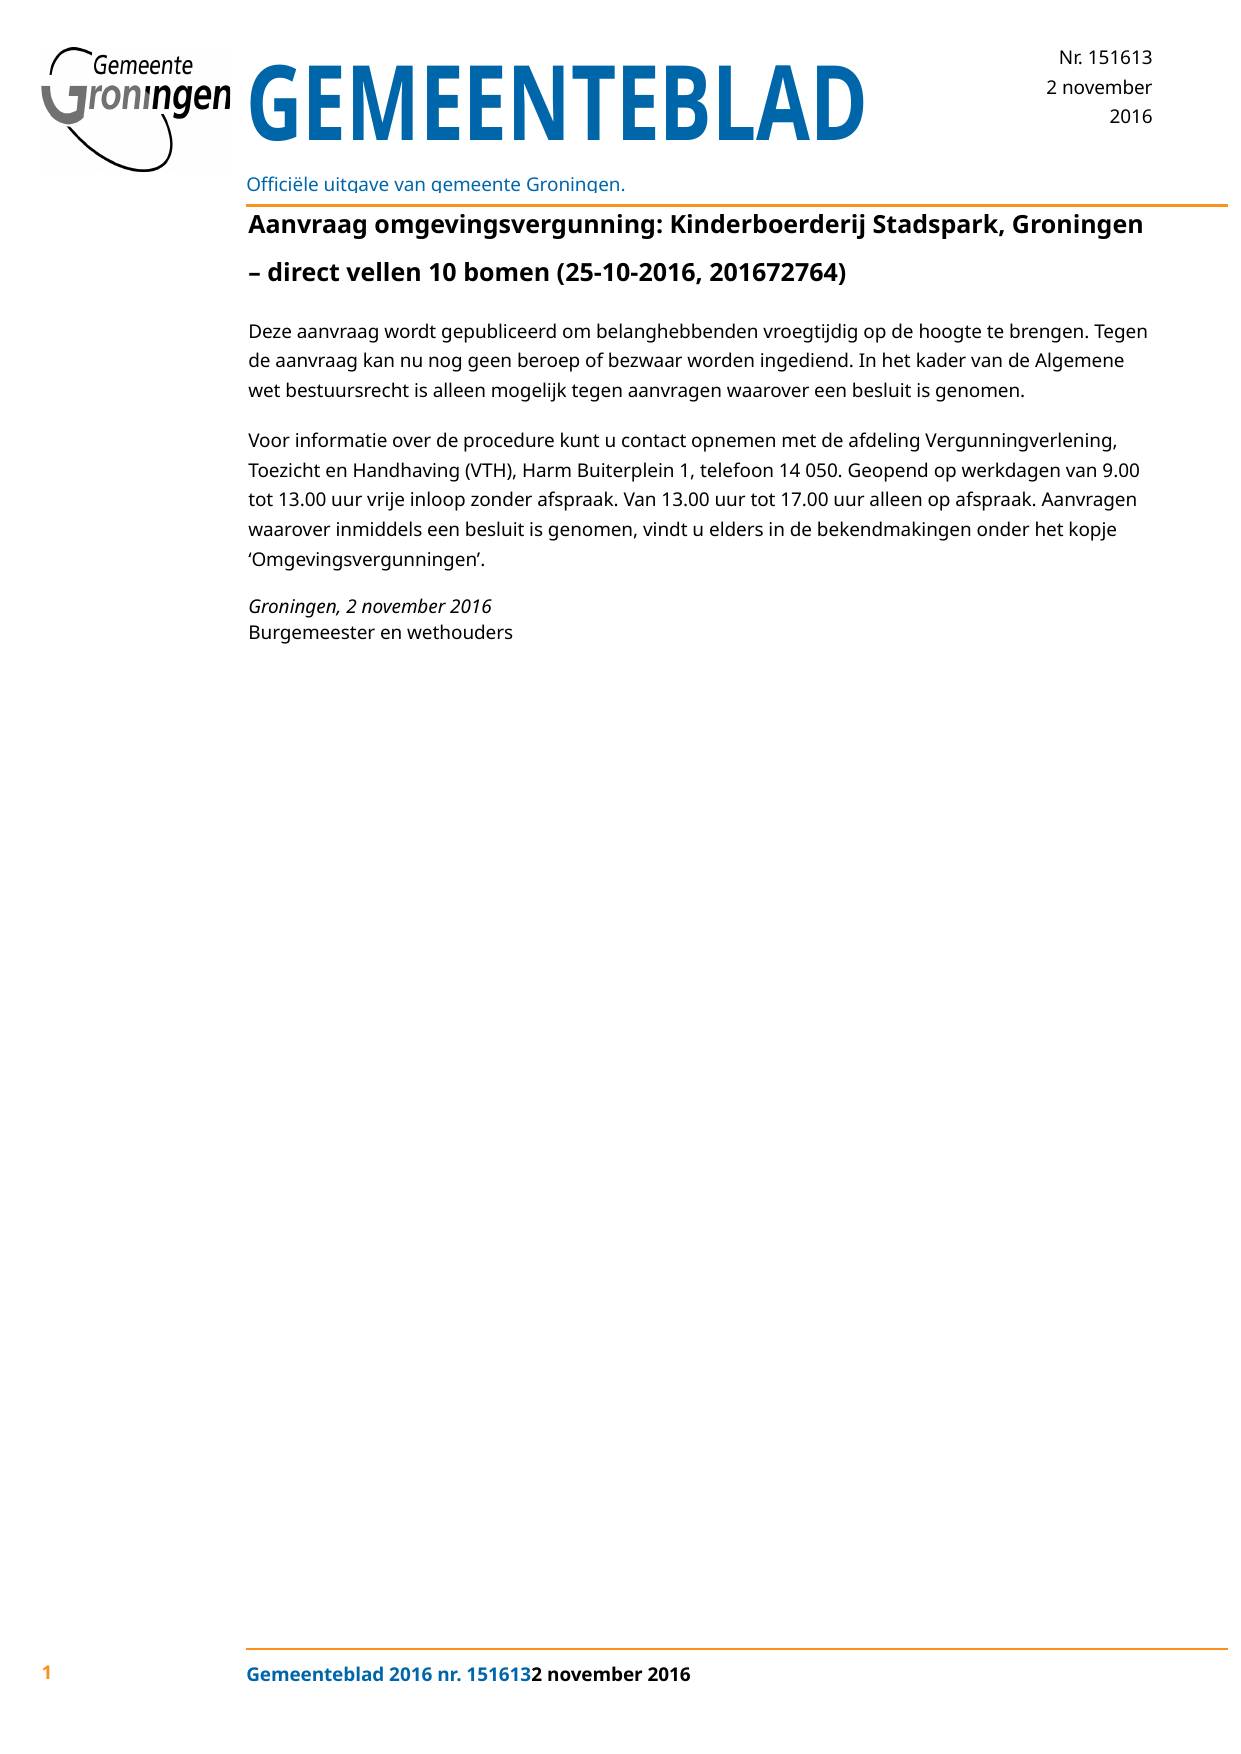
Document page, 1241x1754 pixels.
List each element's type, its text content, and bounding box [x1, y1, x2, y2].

text Burgemeester en wethouders [248, 619, 1152, 645]
text Voor informatie over de procedure kunt u contact opnemen met de afdeling Vergunningverlening, Toezicht en Handhaving (VTH), Harm Buiterplein 1, telefoon 14 050. Geopend op werkdagen van 9.00 tot 13.00 uur vrije inloop zonder afspraak. Van 13.00 uur tot 17.00 uur alleen op afspraak. Aanvragen waarover inmiddels een besluit is genomen, vindt u elders in de bekendmakingen onder het kopje ‘Omgevingsvergunningen’. [248, 427, 1152, 572]
text Groningen, 2 november 2016 [248, 594, 1152, 619]
text Aanvraag omgevingsvergunning: Kinderboerderij Stadspark, Groningen – direct vellen 10 bomen (25-10-2016, 201672764) [248, 207, 1152, 288]
picture [41, 47, 231, 172]
text Deze aanvraag wordt gepubliceerd om belanghebbenden vroegtijdig op de hoogte te brengen. Tegen de aanvraag kan nu nog geen beroep of bezwaar worden ingediend. In het kader van de Algemene wet bestuursrecht is alleen mogelijk tegen aanvragen waarover een besluit is genomen. [248, 318, 1152, 403]
